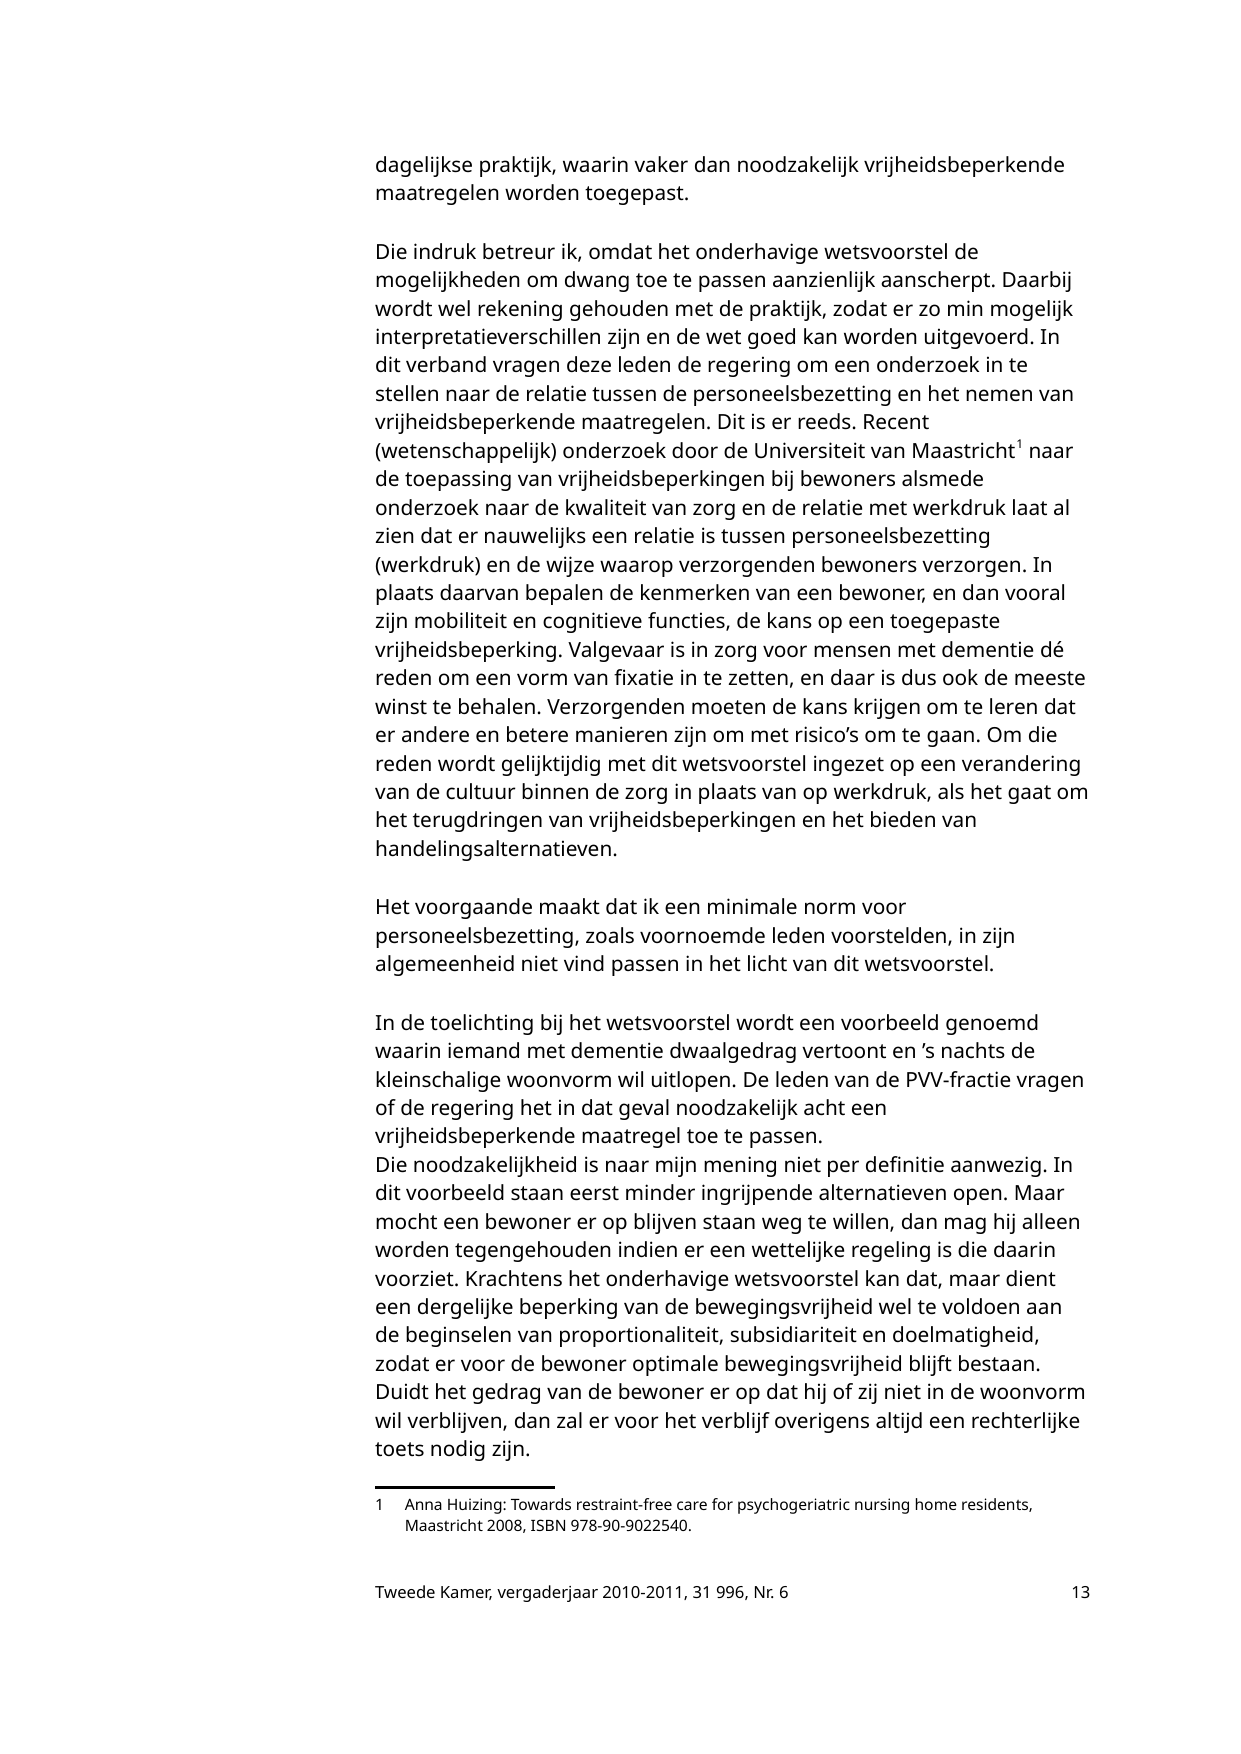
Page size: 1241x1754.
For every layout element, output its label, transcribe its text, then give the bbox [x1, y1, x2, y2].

text Het voorgaande maakt dat ik een minimale norm voor personeelsbezetting, zoals voornoemde leden voorstelden, in zijn algemeenheid niet vind passen in het licht van dit wetsvoorstel. [375, 892, 1090, 978]
text Die noodzakelijkheid is naar mijn mening niet per definitie aanwezig. In dit voorbeeld staan eerst minder ingrijpende alternatieven open. Maar mocht een bewoner er op blijven staan weg te willen, dan mag hij alleen worden tegengehouden indien er een wettelijke regeling is die daarin voorziet. Krachtens het onderhavige wetsvoorstel kan dat, maar dient een dergelijke beperking van de bewegingsvrijheid wel te voldoen aan de beginselen van proportionaliteit, subsidiariteit en doelmatigheid, zodat er voor de bewoner optimale bewegingsvrijheid blijft bestaan. Duidt het gedrag van de bewoner er op dat hij of zij niet in de woonvorm wil verblijven, dan zal er voor het verblijf overigens altijd een rechterlijke toets nodig zijn. [375, 1150, 1090, 1463]
text In de toelichting bij het wetsvoorstel wordt een voorbeeld genoemd waarin iemand met dementie dwaalgedrag vertoont en ’s nachts de kleinschalige woonvorm wil uitlopen. De leden van de PVV-fractie vragen of de regering het in dat geval noodzakelijk acht een vrijheidsbeperkende maatregel toe te passen. [375, 1008, 1090, 1150]
text Anna Huizing: Towards restraint-free care for psychogeriatric nursing home residents, Maastricht 2008, ISBN 978-90-9022540. [375, 1479, 1090, 1536]
text Die indruk betreur ik, omdat het onderhavige wetsvoorstel de mogelijkheden om dwang toe te passen aanzienlijk aanscherpt. Daarbij wordt wel rekening gehouden met de praktijk, zodat er zo min mogelijk interpretatieverschillen zijn en de wet goed kan worden uitgevoerd. In dit verband vragen deze leden de regering om een onderzoek in te stellen naar de relatie tussen de personeelsbezetting en het nemen van vrijheidsbeperkende maatregelen. Dit is er reeds. Recent (wetenschappelijk) onderzoek door de Universiteit van Maastricht naar de toepassing van vrijheidsbeperkingen bij bewoners alsmede onderzoek naar de kwaliteit van zorg en de relatie met werkdruk laat al zien dat er nauwelijks een relatie is tussen personeelsbezetting (werkdruk) en de wijze waarop verzorgenden bewoners verzorgen. In plaats daarvan bepalen de kenmerken van een bewoner, en dan vooral zijn mobiliteit en cognitieve functies, de kans op een toegepaste vrijheidsbeperking. Valgevaar is in zorg voor mensen met dementie dé reden om een vorm van fixatie in te zetten, en daar is dus ook de meeste winst te behalen. Verzorgenden moeten de kans krijgen om te leren dat er andere en betere manieren zijn om met risico’s om te gaan. Om die reden wordt gelijktijdig met dit wetsvoorstel ingezet op een verandering van de cultuur binnen de zorg in plaats van op werkdruk, als het gaat om het terugdringen van vrijheidsbeperkingen en het bieden van handelingsalternatieven. [375, 237, 1090, 862]
text dagelijkse praktijk, waarin vaker dan noodzakelijk vrijheidsbeperkende maatregelen worden toegepast. [375, 150, 1090, 207]
